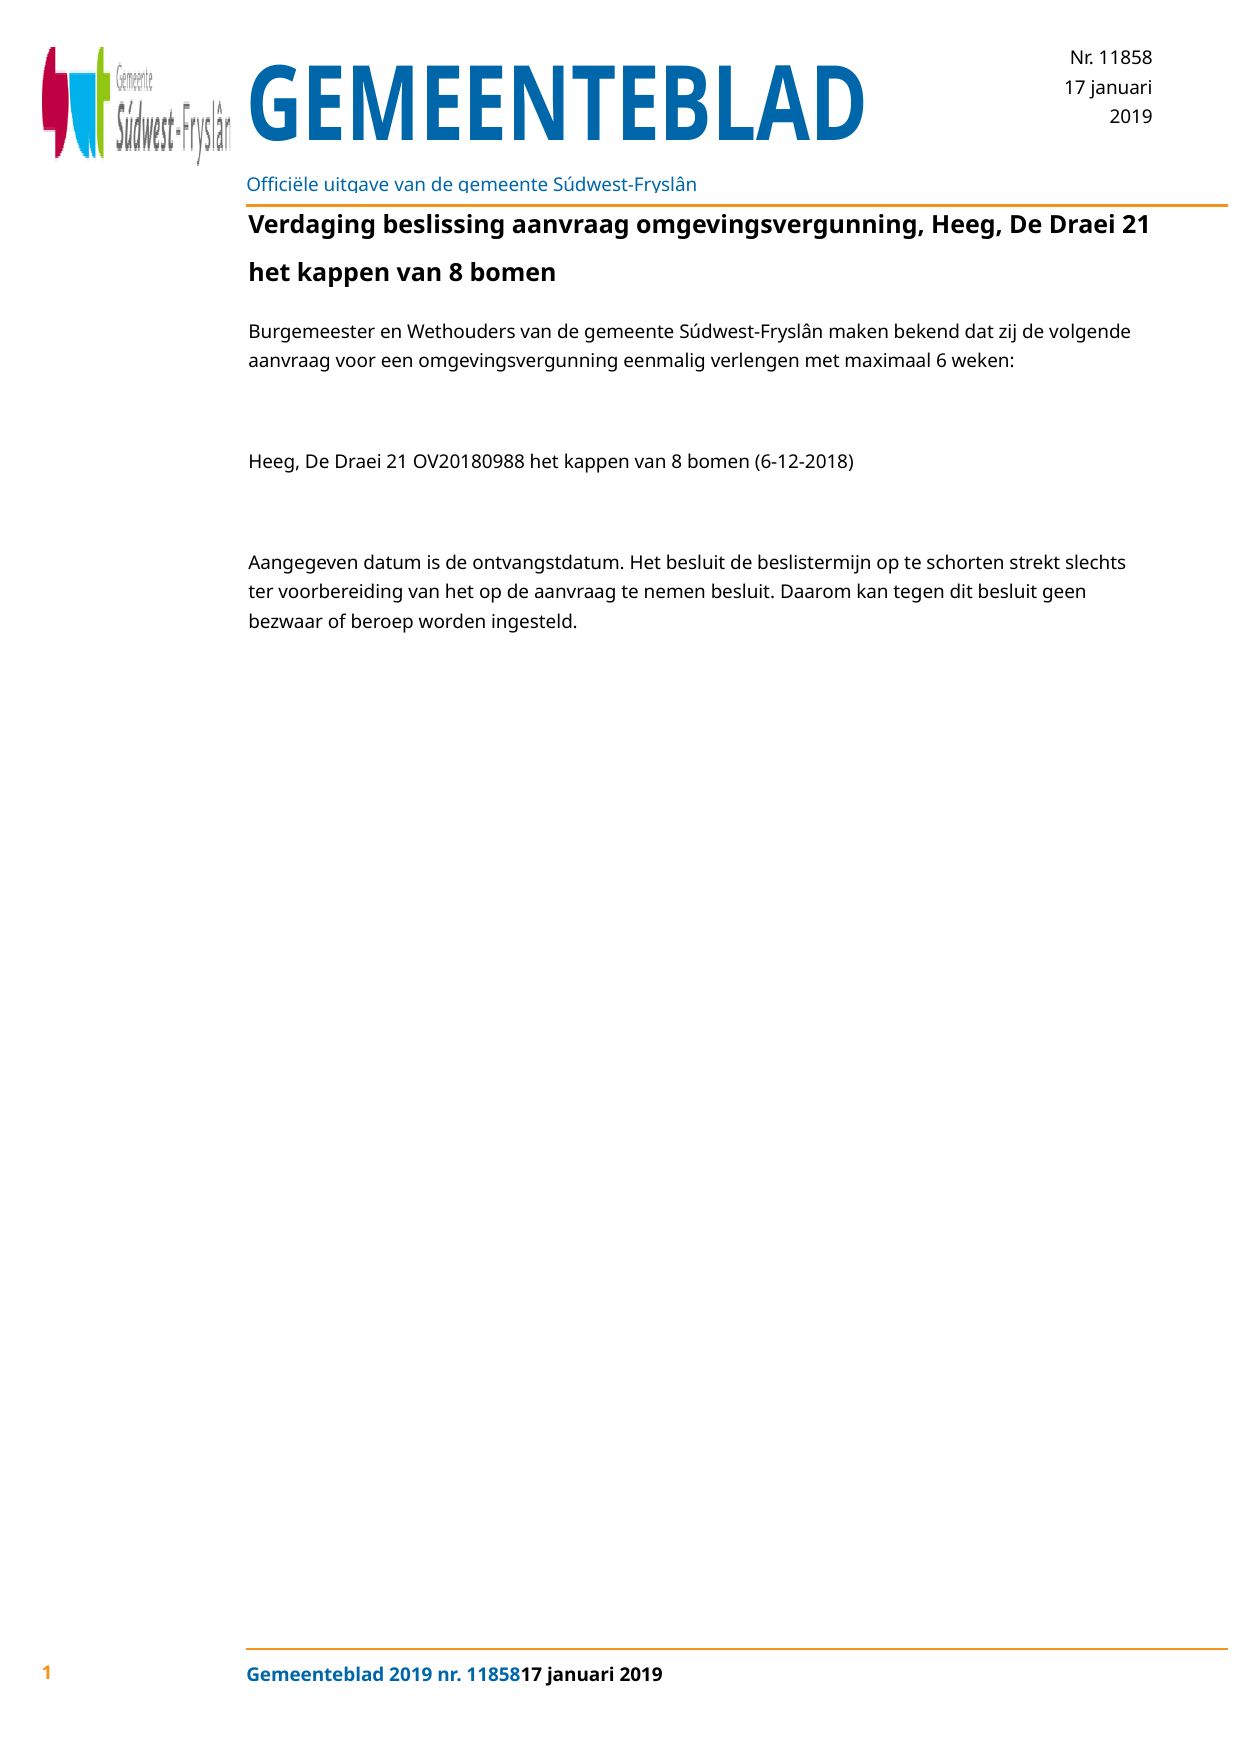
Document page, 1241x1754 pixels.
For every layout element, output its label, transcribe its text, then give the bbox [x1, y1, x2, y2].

text Aangegeven datum is de ontvangstdatum. Het besluit de beslistermijn op te schorten strekt slechts ter voorbereiding van het op de aanvraag te nemen besluit. Daarom kan tegen dit besluit geen bezwaar of beroep worden ingesteld. [248, 549, 1152, 634]
text Burgemeester en Wethouders van de gemeente Súdwest-Fryslân maken bekend dat zij de volgende aanvraag voor een omgevingsvergunning eenmalig verlengen met maximaal 6 weken: [248, 318, 1152, 373]
text Heeg, De Draei 21 OV20180988 het kappen van 8 bomen (6-12-2018) [248, 448, 1152, 474]
picture [41, 47, 231, 172]
text Verdaging beslissing aanvraag omgevingsvergunning, Heeg, De Draei 21 het kappen van 8 bomen [248, 207, 1152, 288]
